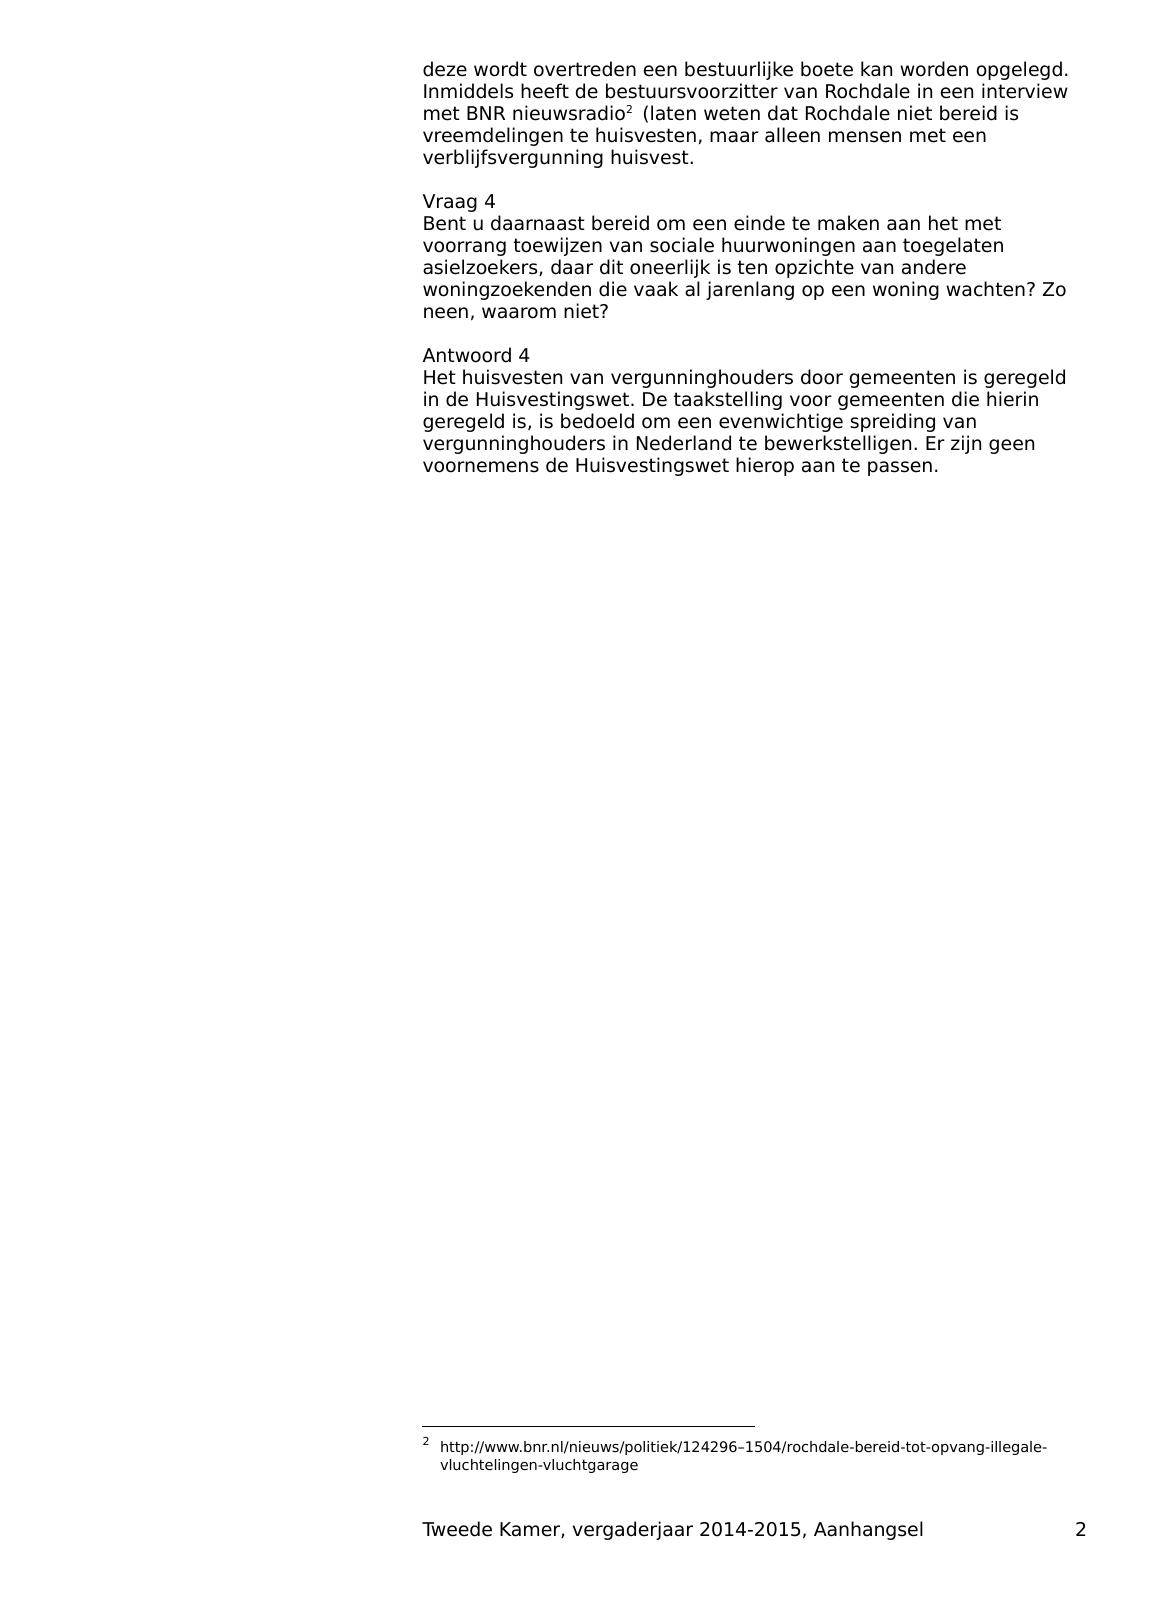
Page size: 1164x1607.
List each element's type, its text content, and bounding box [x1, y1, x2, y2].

text Vraag 4 [422, 191, 1087, 213]
text Het huisvesten van vergunninghouders door gemeenten is geregeld in de Huisvestingswet. De taakstelling voor gemeenten die hierin geregeld is, is bedoeld om een evenwichtige spreiding van vergunninghouders in Nederland te bewerkstelligen. Er zijn geen voornemens de Huisvestingswet hierop aan te passen. [422, 367, 1087, 477]
text Antwoord 4 [422, 345, 1087, 367]
text deze wordt overtreden een bestuurlijke boete kan worden opgelegd. Inmiddels heeft de bestuursvoorzitter van Rochdale in een interview met BNR nieuwsradio (laten weten dat Rochdale niet bereid is vreemdelingen te huisvesten, maar alleen mensen met een verblijfsvergunning huisvest. [422, 59, 1087, 169]
text Bent u daarnaast bereid om een einde te maken aan het met voorrang toewijzen van sociale huurwoningen aan toegelaten asielzoekers, daar dit oneerlijk is ten opzichte van andere woningzoekenden die vaak al jarenlang op een woning wachten? Zo neen, waarom niet? [422, 213, 1087, 323]
text http://www.bnr.nl/nieuws/politiek/124296–1504/rochdale-bereid-tot-opvang-illegale-vluchtelingen-vluchtgarage [422, 1435, 1087, 1474]
